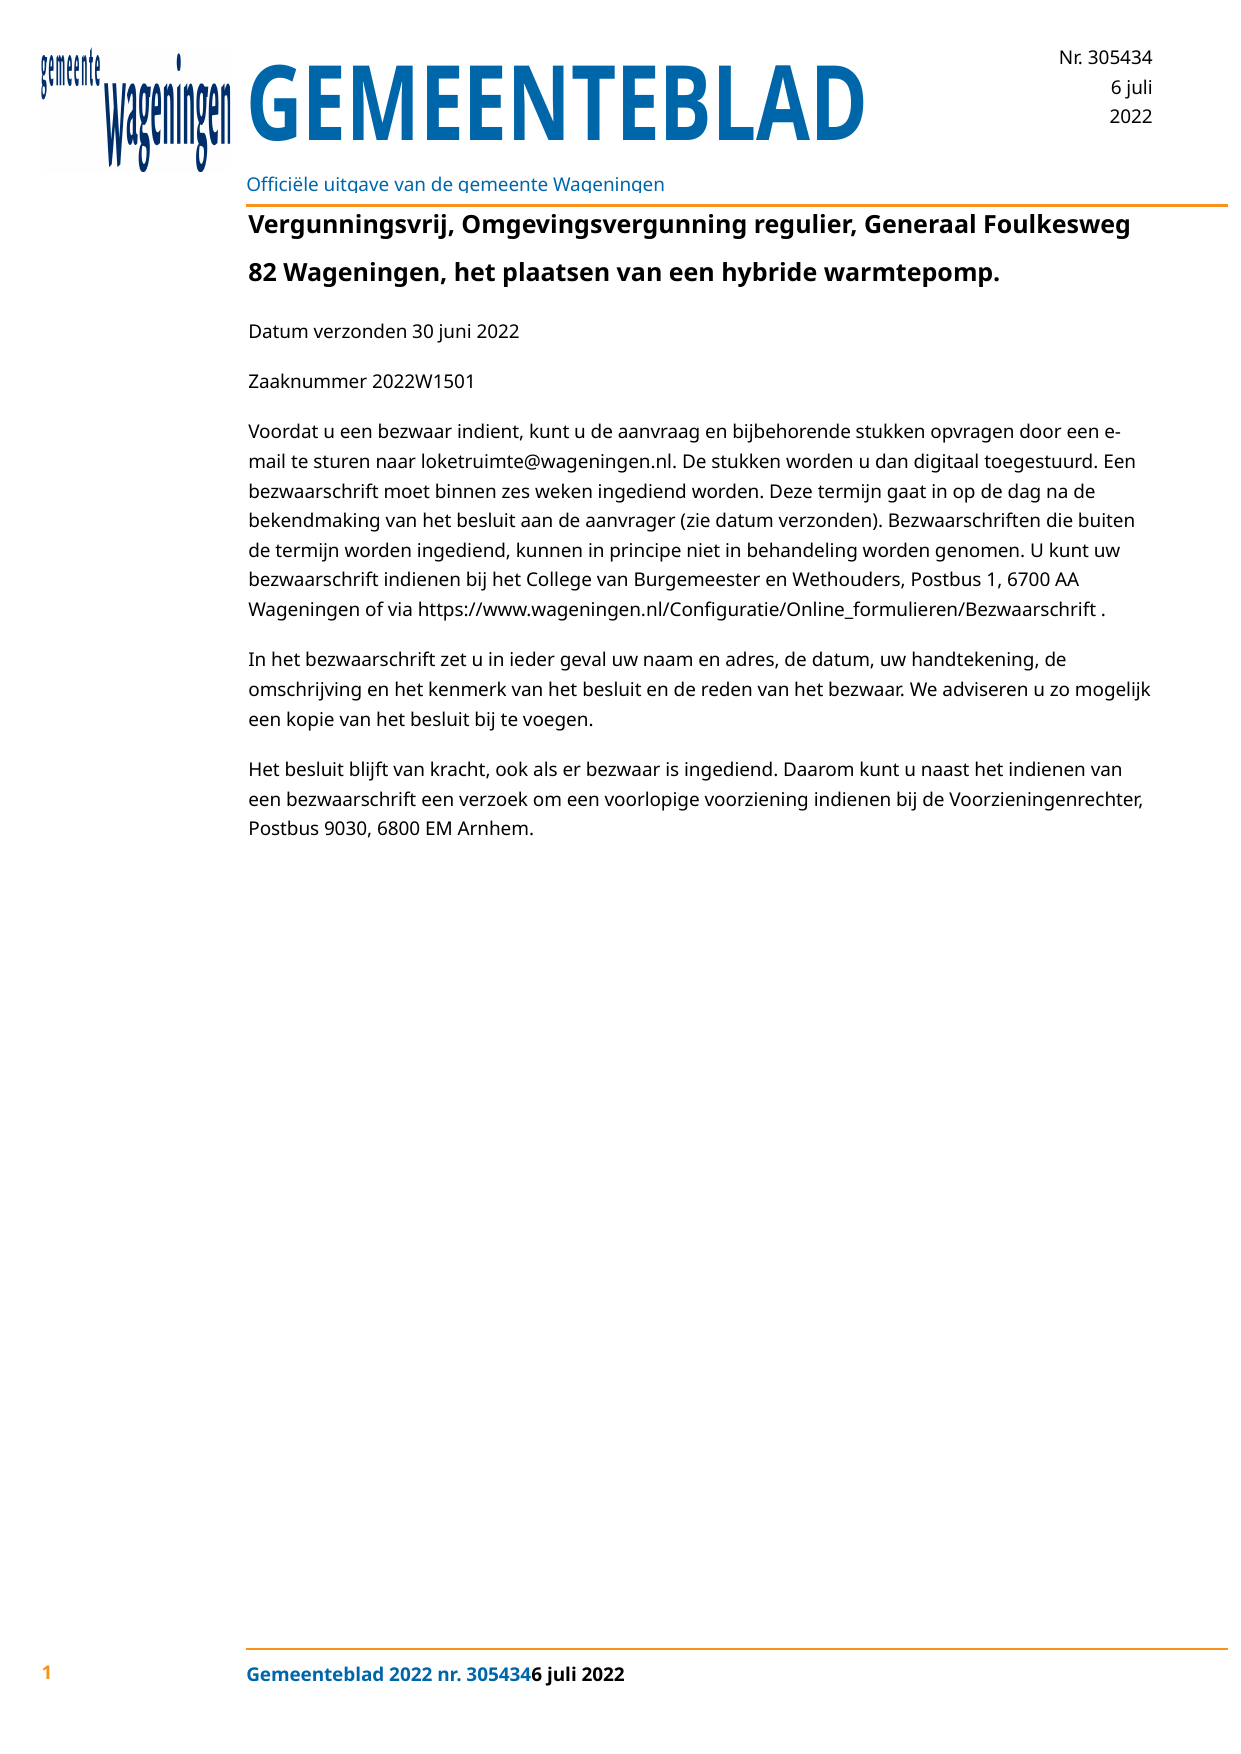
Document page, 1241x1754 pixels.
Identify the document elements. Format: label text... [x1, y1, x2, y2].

text Het besluit blijft van kracht, ook als er bezwaar is ingediend. Daarom kunt u naast het indienen van een bezwaarschrift een verzoek om een voorlopige voorziening indienen bij de Voorzieningenrechter, Postbus 9030, 6800 EM Arnhem. [248, 756, 1152, 841]
text Vergunningsvrij, Omgevingsvergunning regulier, Generaal Foulkesweg 82 Wageningen, het plaatsen van een hybride warmtepomp. [248, 207, 1152, 288]
text Voordat u een bezwaar indient, kunt u de aanvraag en bijbehorende stukken opvragen door een e-mail te sturen naar loketruimte@wageningen.nl. De stukken worden u dan digitaal toegestuurd. Een bezwaarschrift moet binnen zes weken ingediend worden. Deze termijn gaat in op de dag na de bekendmaking van het besluit aan de aanvrager (zie datum verzonden). Bezwaarschriften die buiten de termijn worden ingediend, kunnen in principe niet in behandeling worden genomen. U kunt uw bezwaarschrift indienen bij het College van Burgemeester en Wethouders, Postbus 1, 6700 AA Wageningen of via https://www.wageningen.nl/Configuratie/Online_formulieren/Bezwaarschrift . [248, 419, 1152, 622]
text In het bezwaarschrift zet u in ieder geval uw naam en adres, de datum, uw handtekening, de omschrijving en het kenmerk van het besluit en de reden van het bezwaar. We adviseren u zo mogelijk een kopie van het besluit bij te voegen. [248, 647, 1152, 732]
text Zaaknummer 2022W1501 [248, 368, 1152, 394]
text Datum verzonden 30 juni 2022 [248, 318, 1152, 344]
picture [41, 47, 231, 172]
